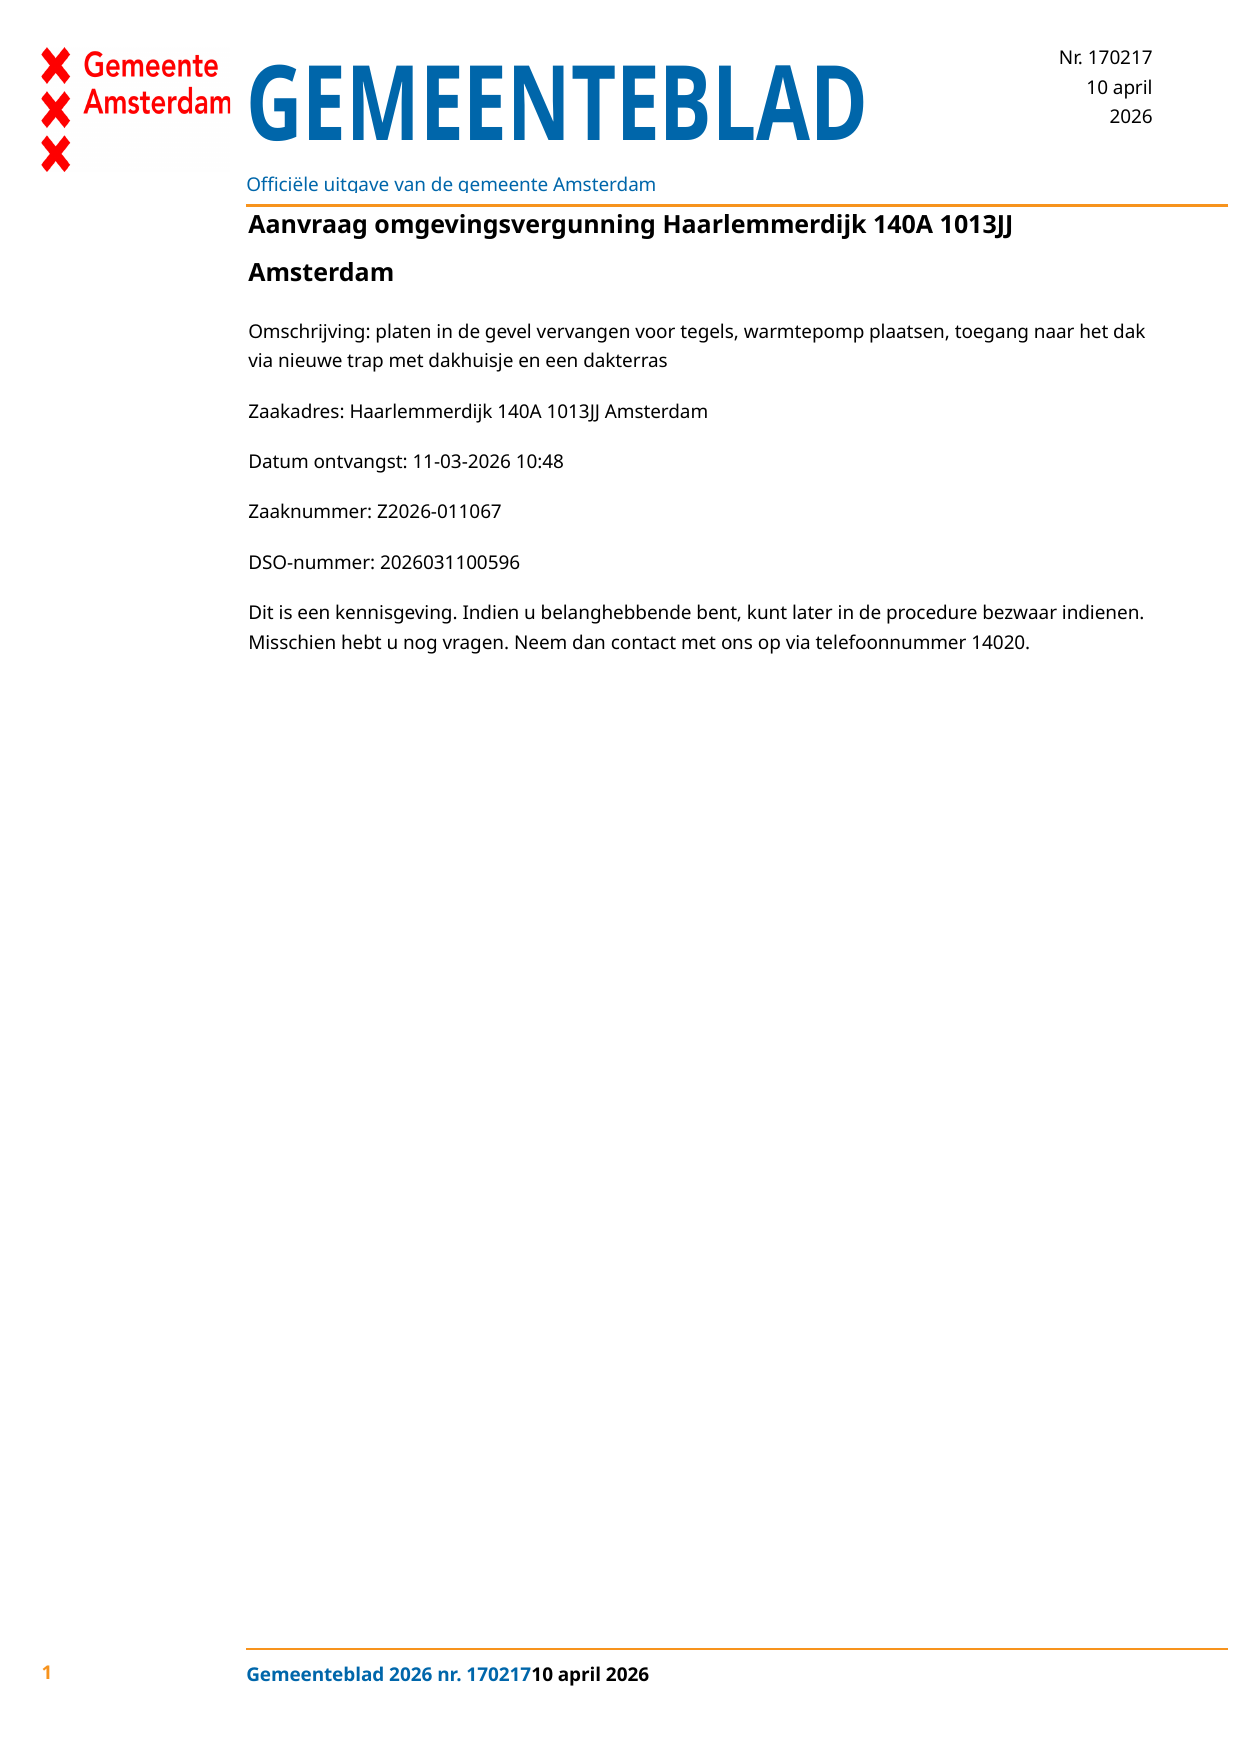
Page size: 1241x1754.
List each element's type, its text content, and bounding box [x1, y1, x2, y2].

text Aanvraag omgevingsvergunning Haarlemmerdijk 140A 1013JJ Amsterdam [248, 207, 1152, 288]
text Zaaknummer: Z2026-011067 [248, 499, 1152, 524]
text DSO-nummer: 2026031100596 [248, 549, 1152, 575]
text Dit is een kennisgeving. Indien u belanghebbende bent, kunt later in de procedure bezwaar indienen. Misschien hebt u nog vragen. Neem dan contact met ons op via telefoonnummer 14020. [248, 599, 1152, 655]
picture [41, 47, 231, 172]
text Datum ontvangst: 11-03-2026 10:48 [248, 448, 1152, 474]
text Zaakadres: Haarlemmerdijk 140A 1013JJ Amsterdam [248, 398, 1152, 424]
text Omschrijving: platen in de gevel vervangen voor tegels, warmtepomp plaatsen, toegang naar het dak via nieuwe trap met dakhuisje en een dakterras [248, 318, 1152, 373]
